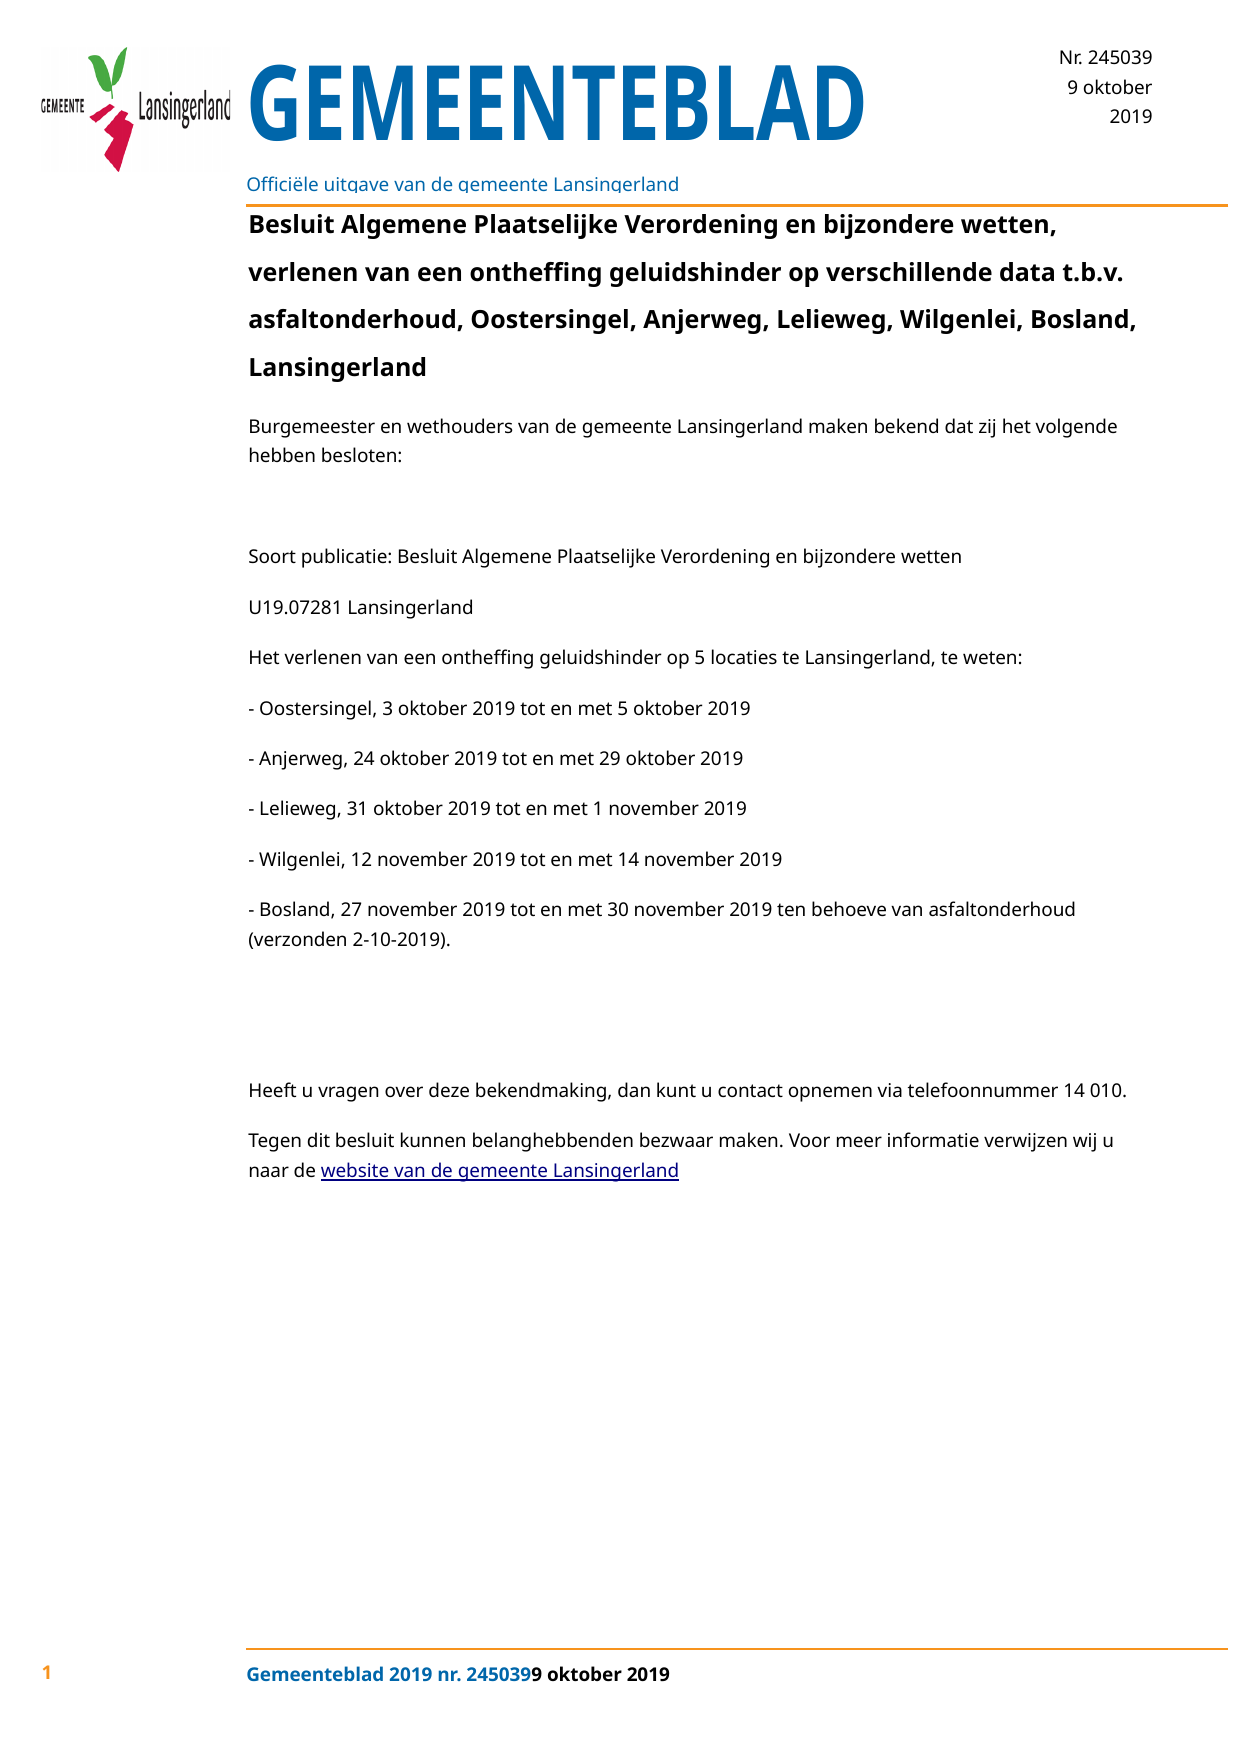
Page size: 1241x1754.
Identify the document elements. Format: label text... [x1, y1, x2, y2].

text Het verlenen van een ontheffing geluidshinder op 5 locaties te Lansingerland, te weten: [248, 644, 1152, 670]
text - Anjerweg, 24 oktober 2019 tot en met 29 oktober 2019 [248, 745, 1152, 771]
text - Bosland, 27 november 2019 tot en met 30 november 2019 ten behoeve van asfaltonderhoud (verzonden 2-10-2019). [248, 896, 1152, 952]
text - Wilgenlei, 12 november 2019 tot en met 14 november 2019 [248, 846, 1152, 872]
text U19.07281 Lansingerland [248, 594, 1152, 620]
text Besluit Algemene Plaatselijke Verordening en bijzondere wetten, verlenen van een ontheffing geluidshinder op verschillende data t.b.v. asfaltonderhoud, Oostersingel, Anjerweg, Lelieweg, Wilgenlei, Bosland, Lansingerland [248, 207, 1152, 384]
text Burgemeester en wethouders van de gemeente Lansingerland maken bekend dat zij het volgende hebben besloten: [248, 413, 1152, 468]
text Tegen dit besluit kunnen belanghebbenden bezwaar maken. Voor meer informatie verwijzen wij u naar de website van de gemeente Lansingerland [248, 1128, 1152, 1183]
text - Oostersingel, 3 oktober 2019 tot en met 5 oktober 2019 [248, 695, 1152, 721]
text Heeft u vragen over deze bekendmaking, dan kunt u contact opnemen via telefoonnummer 14 010. [248, 1077, 1152, 1103]
text - Lelieweg, 31 oktober 2019 tot en met 1 november 2019 [248, 796, 1152, 821]
text Soort publicatie: Besluit Algemene Plaatselijke Verordening en bijzondere wetten [248, 543, 1152, 569]
picture [41, 47, 231, 172]
